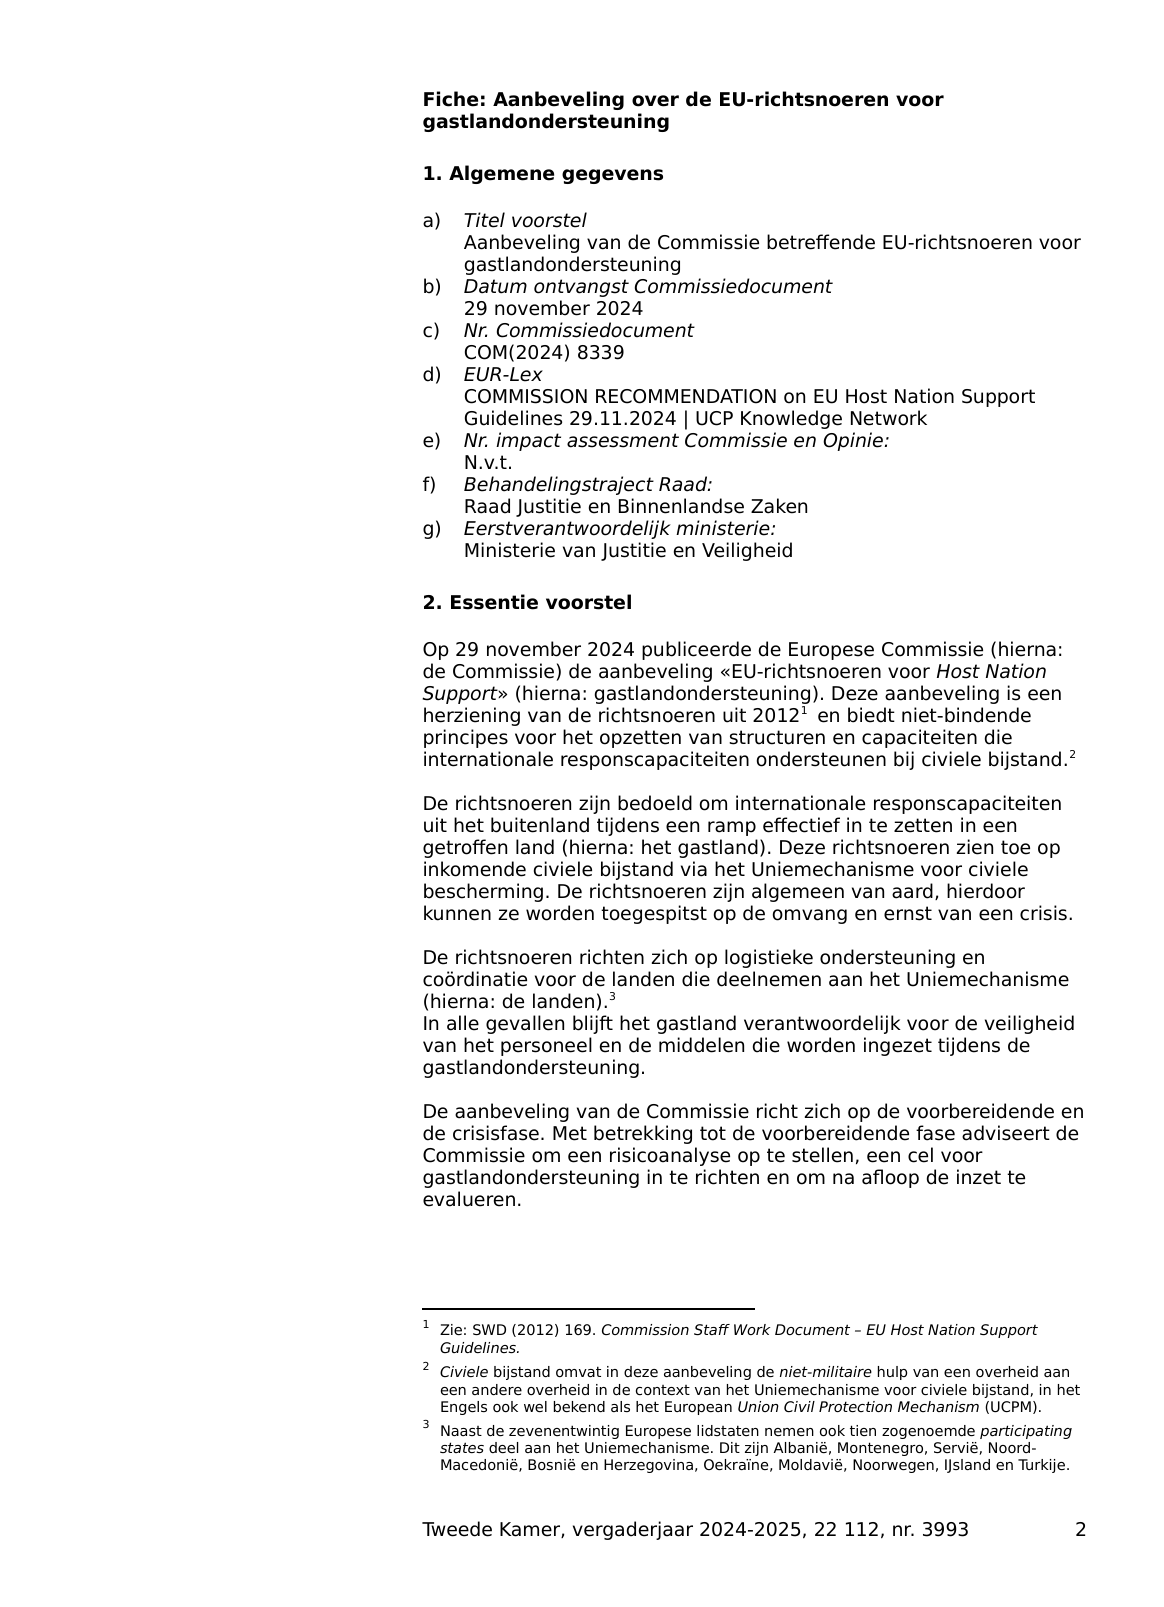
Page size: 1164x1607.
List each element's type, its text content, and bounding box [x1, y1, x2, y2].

text f) Behandelingstraject Raad: [422, 474, 1087, 496]
text Naast de zevenentwintig Europese lidstaten nemen ook tien zogenoemde participating states deel aan het Uniemechanisme. Dit zijn Albanië, Montenegro, Servië, Noord-Macedonië, Bosnië en Herzegovina, Oekraïne, Moldavië, Noorwegen, IJsland en Turkije. [422, 1418, 1087, 1474]
text b) Datum ontvangst Commissiedocument [422, 276, 1087, 298]
text COM(2024) 8339 [464, 342, 1087, 364]
subtitle Fiche: Aanbeveling over de EU-richtsnoeren voor gastlandondersteuning [422, 89, 1087, 133]
text De richtsnoeren richten zich op logistieke ondersteuning en coördinatie voor de landen die deelnemen aan het Uniemechanisme (hierna: de landen). [422, 947, 1087, 1013]
text De aanbeveling van de Commissie richt zich op de voorbereidende en de crisisfase. Met betrekking tot de voorbereidende fase adviseert de Commissie om een risicoanalyse op te stellen, een cel voor gastlandondersteuning in te richten en om na afloop de inzet te evalueren. [422, 1101, 1087, 1211]
text d) EUR-Lex [422, 364, 1087, 386]
text 29 november 2024 [464, 298, 1087, 320]
text COMMISSION RECOMMENDATION on EU Host Nation Support Guidelines 29.11.2024 | UCP Knowledge Network [464, 386, 1087, 430]
text c) Nr. Commissiedocument [422, 320, 1087, 342]
text N.v.t. [464, 452, 1087, 474]
text Op 29 november 2024 publiceerde de Europese Commissie (hierna: de Commissie) de aanbeveling «EU-richtsnoeren voor Host Nation Support» (hierna: gastlandondersteuning). Deze aanbeveling is een herziening van de richtsnoeren uit 2012 en biedt niet-bindende principes voor het opzetten van structuren en capaciteiten die internationale responscapaciteiten ondersteunen bij civiele bijstand. [422, 639, 1087, 771]
text g) Eerstverantwoordelijk ministerie: [422, 518, 1087, 540]
text e) Nr. impact assessment Commissie en Opinie: [422, 430, 1087, 452]
text De richtsnoeren zijn bedoeld om internationale responscapaciteiten uit het buitenland tijdens een ramp effectief in te zetten in een getroffen land (hierna: het gastland). Deze richtsnoeren zien toe op inkomende civiele bijstand via het Uniemechanisme voor civiele bescherming. De richtsnoeren zijn algemeen van aard, hierdoor kunnen ze worden toegespitst op de omvang en ernst van een crisis. [422, 793, 1087, 924]
text Raad Justitie en Binnenlandse Zaken [464, 496, 1087, 518]
text Ministerie van Justitie en Veiligheid [464, 540, 1087, 562]
subtitle 1. Algemene gegevens [422, 163, 1087, 185]
text Civiele bijstand omvat in deze aanbeveling de niet-militaire hulp van een overheid aan een andere overheid in de context van het Uniemechanisme voor civiele bijstand, in het Engels ook wel bekend als het European Union Civil Protection Mechanism (UCPM). [422, 1360, 1087, 1416]
text Zie: SWD (2012) 169. Commission Staff Work Document – EU Host Nation Support Guidelines. [422, 1318, 1087, 1357]
text In alle gevallen blijft het gastland verantwoordelijk voor de veiligheid van het personeel en de middelen die worden ingezet tijdens de gastlandondersteuning. [422, 1013, 1087, 1079]
text a) Titel voorstel [422, 210, 1087, 232]
text Aanbeveling van de Commissie betreffende EU-richtsnoeren voor gastlandondersteuning [464, 232, 1087, 276]
subtitle 2. Essentie voorstel [422, 592, 1087, 614]
